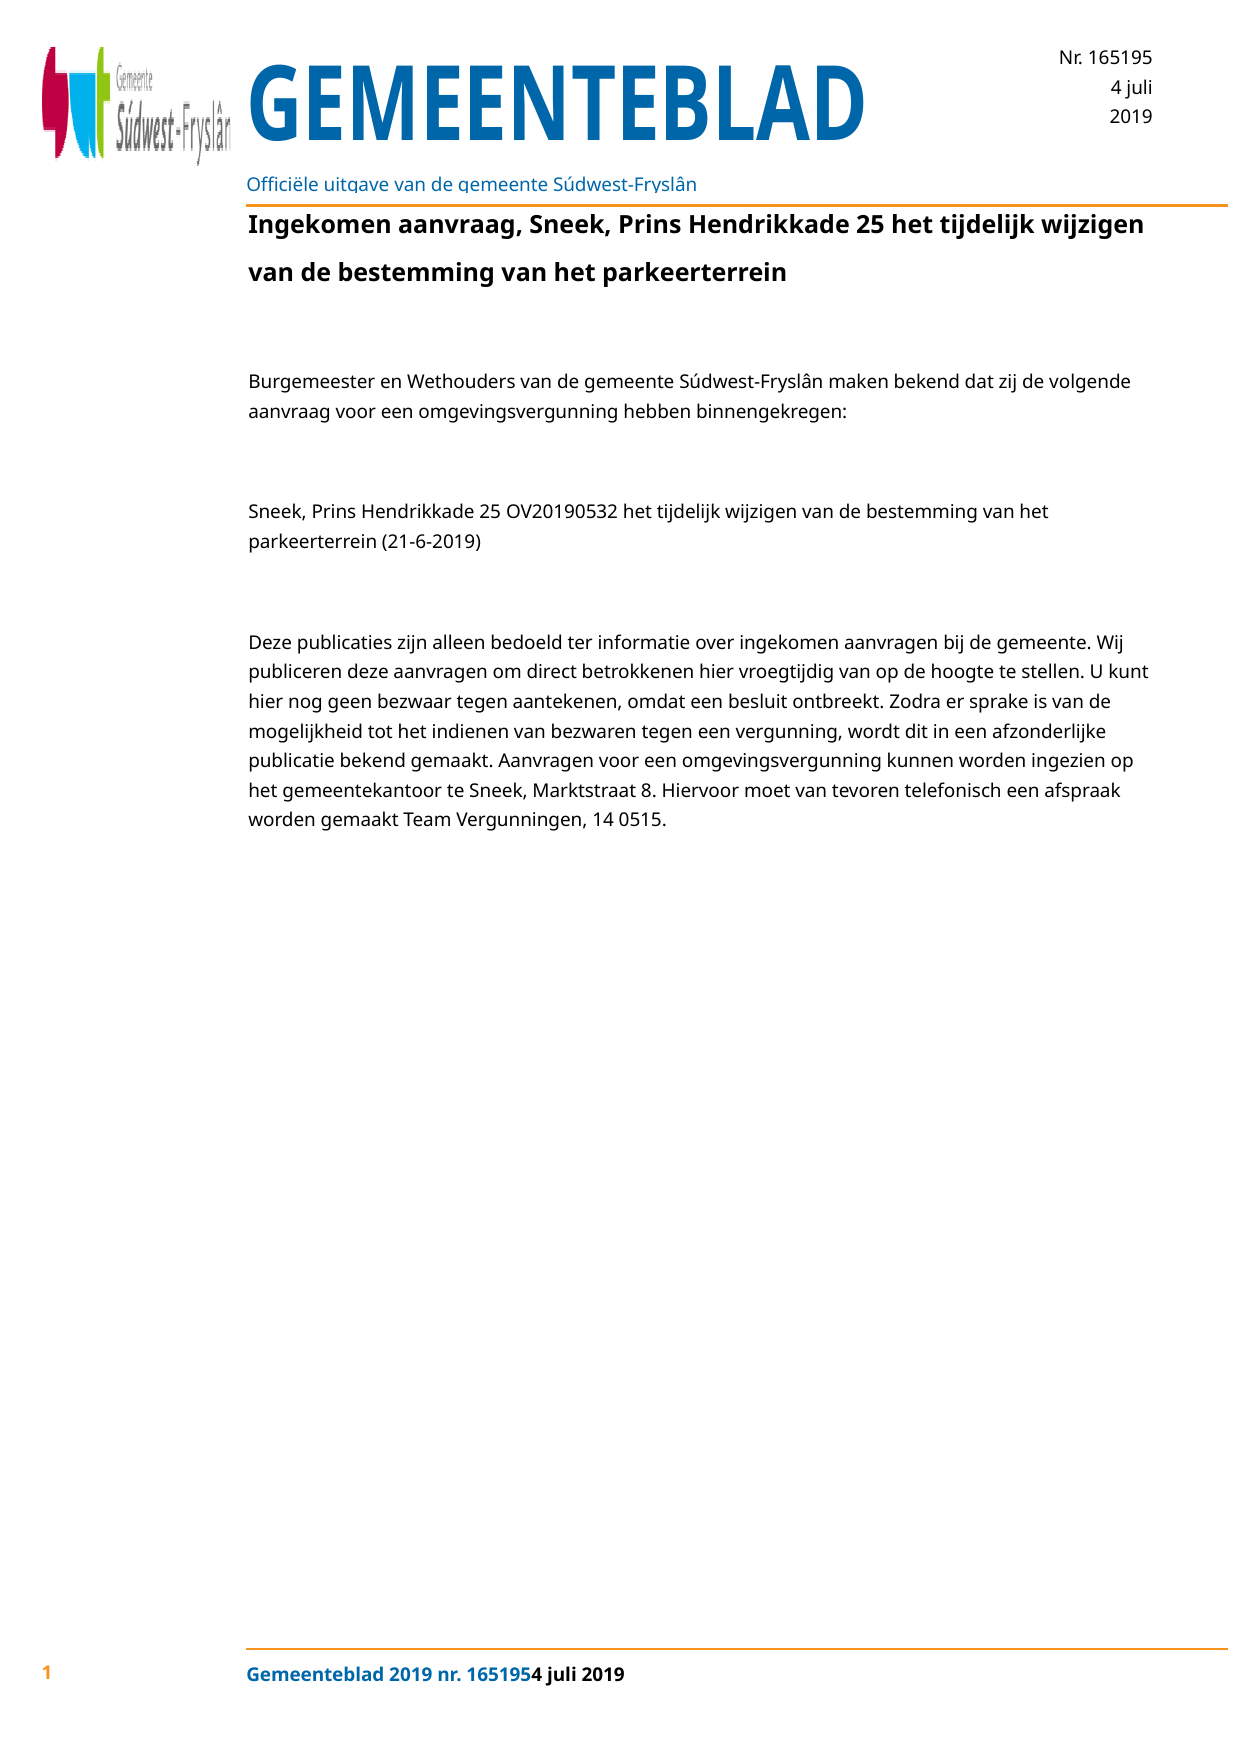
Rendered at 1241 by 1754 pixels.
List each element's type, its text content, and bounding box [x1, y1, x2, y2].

text Ingekomen aanvraag, Sneek, Prins Hendrikkade 25 het tijdelijk wijzigen van de bestemming van het parkeerterrein [248, 207, 1152, 288]
text Deze publicaties zijn alleen bedoeld ter informatie over ingekomen aanvragen bij de gemeente. Wij publiceren deze aanvragen om direct betrokkenen hier vroegtijdig van op de hoogte te stellen. U kunt hier nog geen bezwaar tegen aantekenen, omdat een besluit ontbreekt. Zodra er sprake is van de mogelijkheid tot het indienen van bezwaren tegen een vergunning, wordt dit in een afzonderlijke publicatie bekend gemaakt. Aanvragen voor een omgevingsvergunning kunnen worden ingezien op het gemeentekantoor te Sneek, Marktstraat 8. Hiervoor moet van tevoren telefonisch een afspraak worden gemaakt Team Vergunningen, 14 0515. [248, 629, 1152, 832]
text Sneek, Prins Hendrikkade 25 OV20190532 het tijdelijk wijzigen van de bestemming van het parkeerterrein (21-6-2019) [248, 499, 1152, 554]
text Burgemeester en Wethouders van de gemeente Súdwest-Fryslân maken bekend dat zij de volgende aanvraag voor een omgevingsvergunning hebben binnengekregen: [248, 368, 1152, 424]
picture [41, 47, 231, 172]
